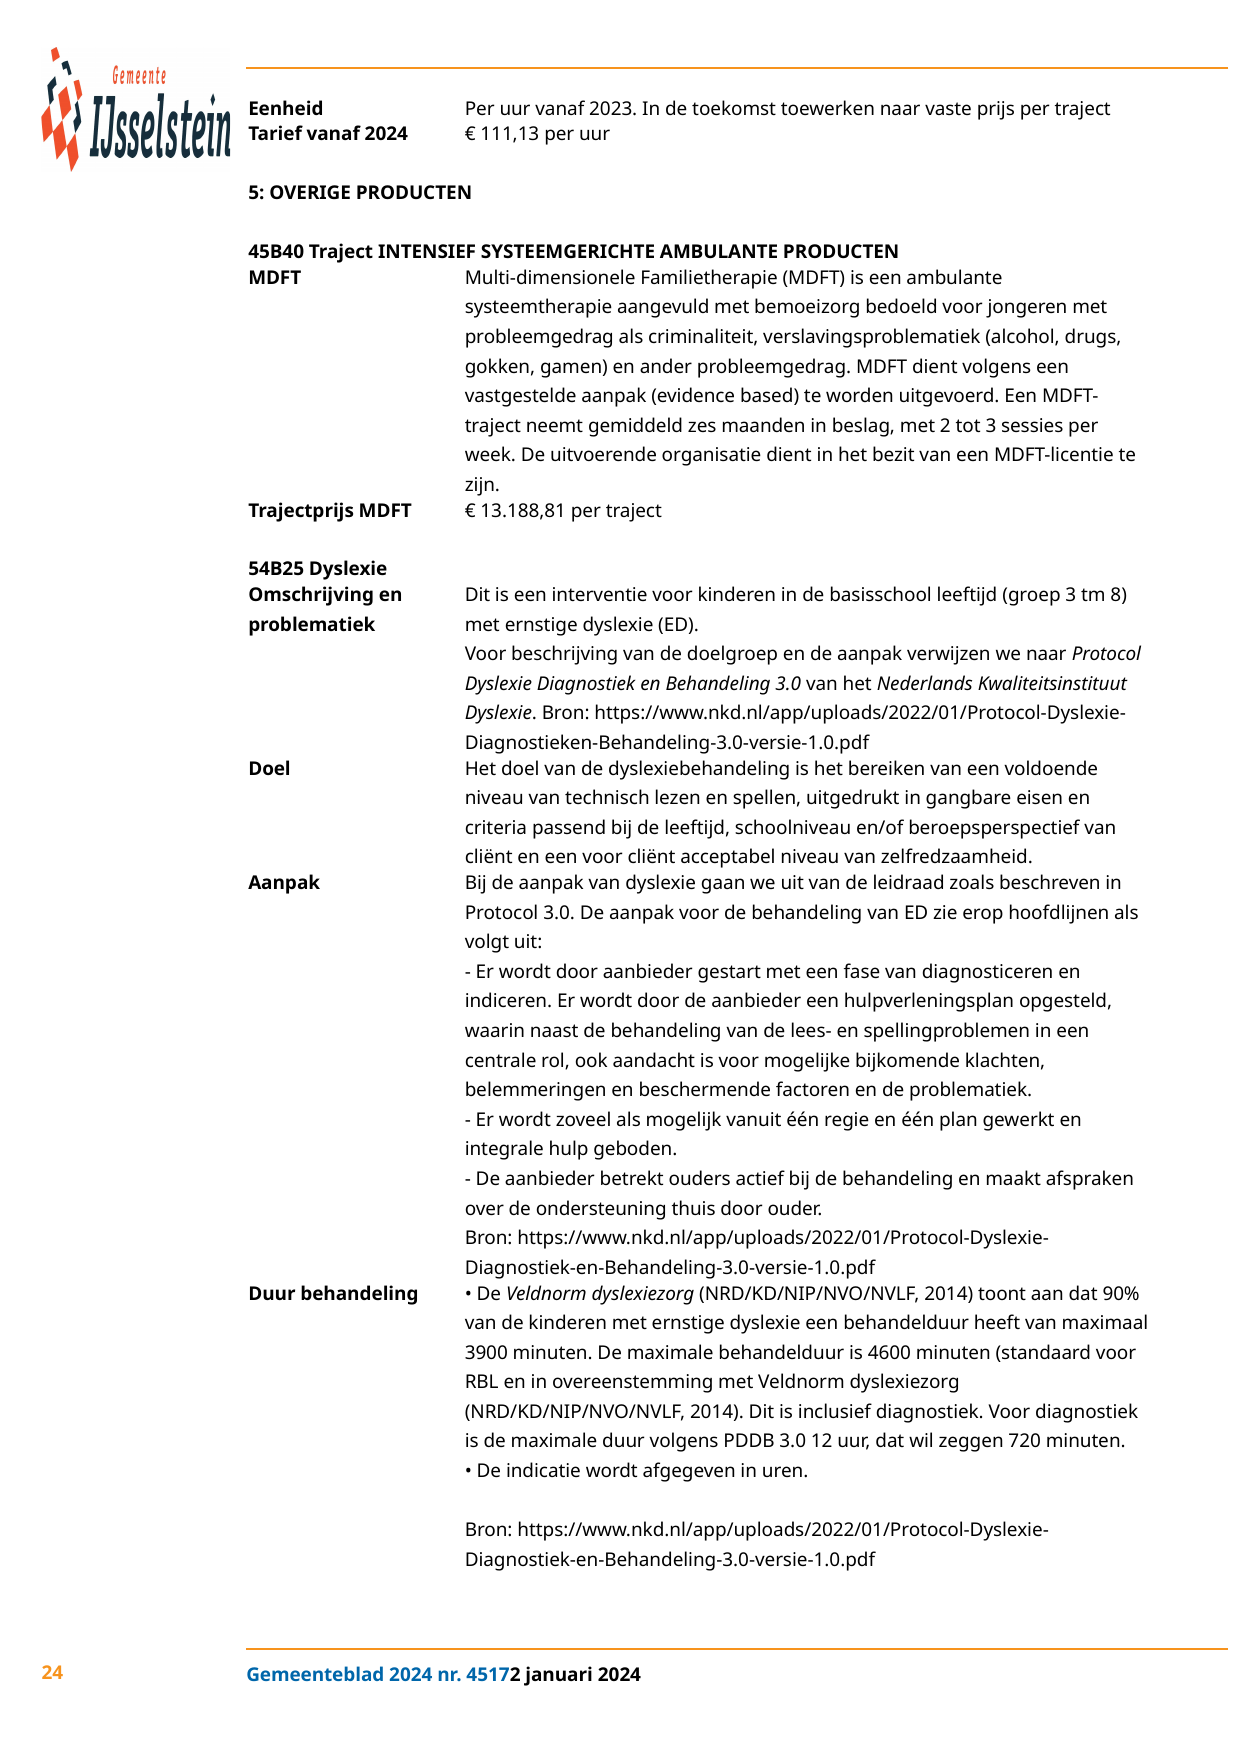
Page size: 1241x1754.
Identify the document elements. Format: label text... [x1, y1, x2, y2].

picture [41, 47, 231, 172]
table_cell Tarief vanaf 2024 [248, 121, 464, 146]
table_cell Dit is een interventie voor kinderen in de basisschool leeftijd (groep 3 tm 8) met ernstige dyslexie (ED). Voor beschrijving van de doelgroep en de aanpak verwijzen we naar Protocol Dyslexie Diagnostiek en Behandeling 3.0 van het Nederlands Kwaliteitsinstituut Dyslexie. Bron: https://www.nkd.nl/app/uploads/2022/01/Protocol-Dyslexie-Diagnostieken-Behandeling-3.0-versie-1.0.pdf [465, 581, 1152, 755]
table_cell € 111,13 per uur [465, 121, 1152, 146]
table_cell Het doel van de dyslexiebehandeling is het bereiken van een voldoende niveau van technisch lezen en spellen, uitgedrukt in gangbare eisen en criteria passend bij de leeftijd, schoolniveau en/of beroepsperspectief van cliënt en een voor cliënt acceptabel niveau van zelfredzaamheid. [465, 755, 1152, 869]
table_cell Bij de aanpak van dyslexie gaan we uit van de leidraad zoals beschreven in Protocol 3.0. De aanpak voor de behandeling van ED zie erop hoofdlijnen als volgt uit: - Er wordt door aanbieder gestart met een fase van diagnosticeren en indiceren. Er wordt door de aanbieder een hulpverleningsplan opgesteld, waarin naast de behandeling van de lees- en spellingproblemen in een centrale rol, ook aandacht is voor mogelijke bijkomende klachten, belemmeringen en beschermende factoren en de problematiek. - Er wordt zoveel als mogelijk vanuit één regie en één plan gewerkt en integrale hulp geboden. - De aanbieder betrekt ouders actief bij de behandeling en maakt afspraken over de ondersteuning thuis door ouder. Bron: https://www.nkd.nl/app/uploads/2022/01/Protocol-Dyslexie-Diagnostiek-en-Behandeling-3.0-versie-1.0.pdf [465, 869, 1152, 1280]
table_cell Per uur vanaf 2023. In de toekomst toewerken naar vaste prijs per traject [465, 95, 1152, 121]
table_cell Eenheid [248, 95, 464, 121]
table_cell Trajectprijs MDFT [248, 497, 464, 523]
table_header 45B40 Traject INTENSIEF SYSTEEMGERICHTE AMBULANTE PRODUCTEN [248, 238, 1152, 264]
table_cell Aanpak [248, 869, 464, 1280]
table_cell • De Veldnorm dyslexiezorg (NRD/KD/NIP/NVO/NVLF, 2014) toont aan dat 90% van de kinderen met ernstige dyslexie een behandelduur heeft van maximaal 3900 minuten. De maximale behandelduur is 4600 minuten (standaard voor RBL en in overeenstemming met Veldnorm dyslexiezorg (NRD/KD/NIP/NVO/NVLF, 2014). Dit is inclusief diagnostiek. Voor diagnostiek is de maximale duur volgens PDDB 3.0 12 uur, dat wil zeggen 720 minuten. • De indicatie wordt afgegeven in uren. Bron: https://www.nkd.nl/app/uploads/2022/01/Protocol-Dyslexie-Diagnostiek-en-Behandeling-3.0-versie-1.0.pdf [465, 1280, 1152, 1572]
table_cell MDFT [248, 264, 464, 497]
table_cell € 13.188,81 per traject [465, 497, 1152, 523]
table_cell Multi-dimensionele Familietherapie (MDFT) is een ambulante systeemtherapie aangevuld met bemoeizorg bedoeld voor jongeren met probleemgedrag als criminaliteit, verslavingsproblematiek (alcohol, drugs, gokken, gamen) en ander probleemgedrag. MDFT dient volgens een vastgestelde aanpak (evidence based) te worden uitgevoerd. Een MDFT-traject neemt gemiddeld zes maanden in beslag, met 2 tot 3 sessies per week. De uitvoerende organisatie dient in het bezit van een MDFT-licentie te zijn. [465, 264, 1152, 497]
table_cell Doel [248, 755, 464, 869]
table_cell Omschrijving en problematiek [248, 581, 464, 755]
text 5: OVERIGE PRODUCTEN [248, 179, 1152, 205]
table_header 54B25 Dyslexie [248, 556, 1152, 581]
table_cell Duur behandeling [248, 1280, 464, 1572]
